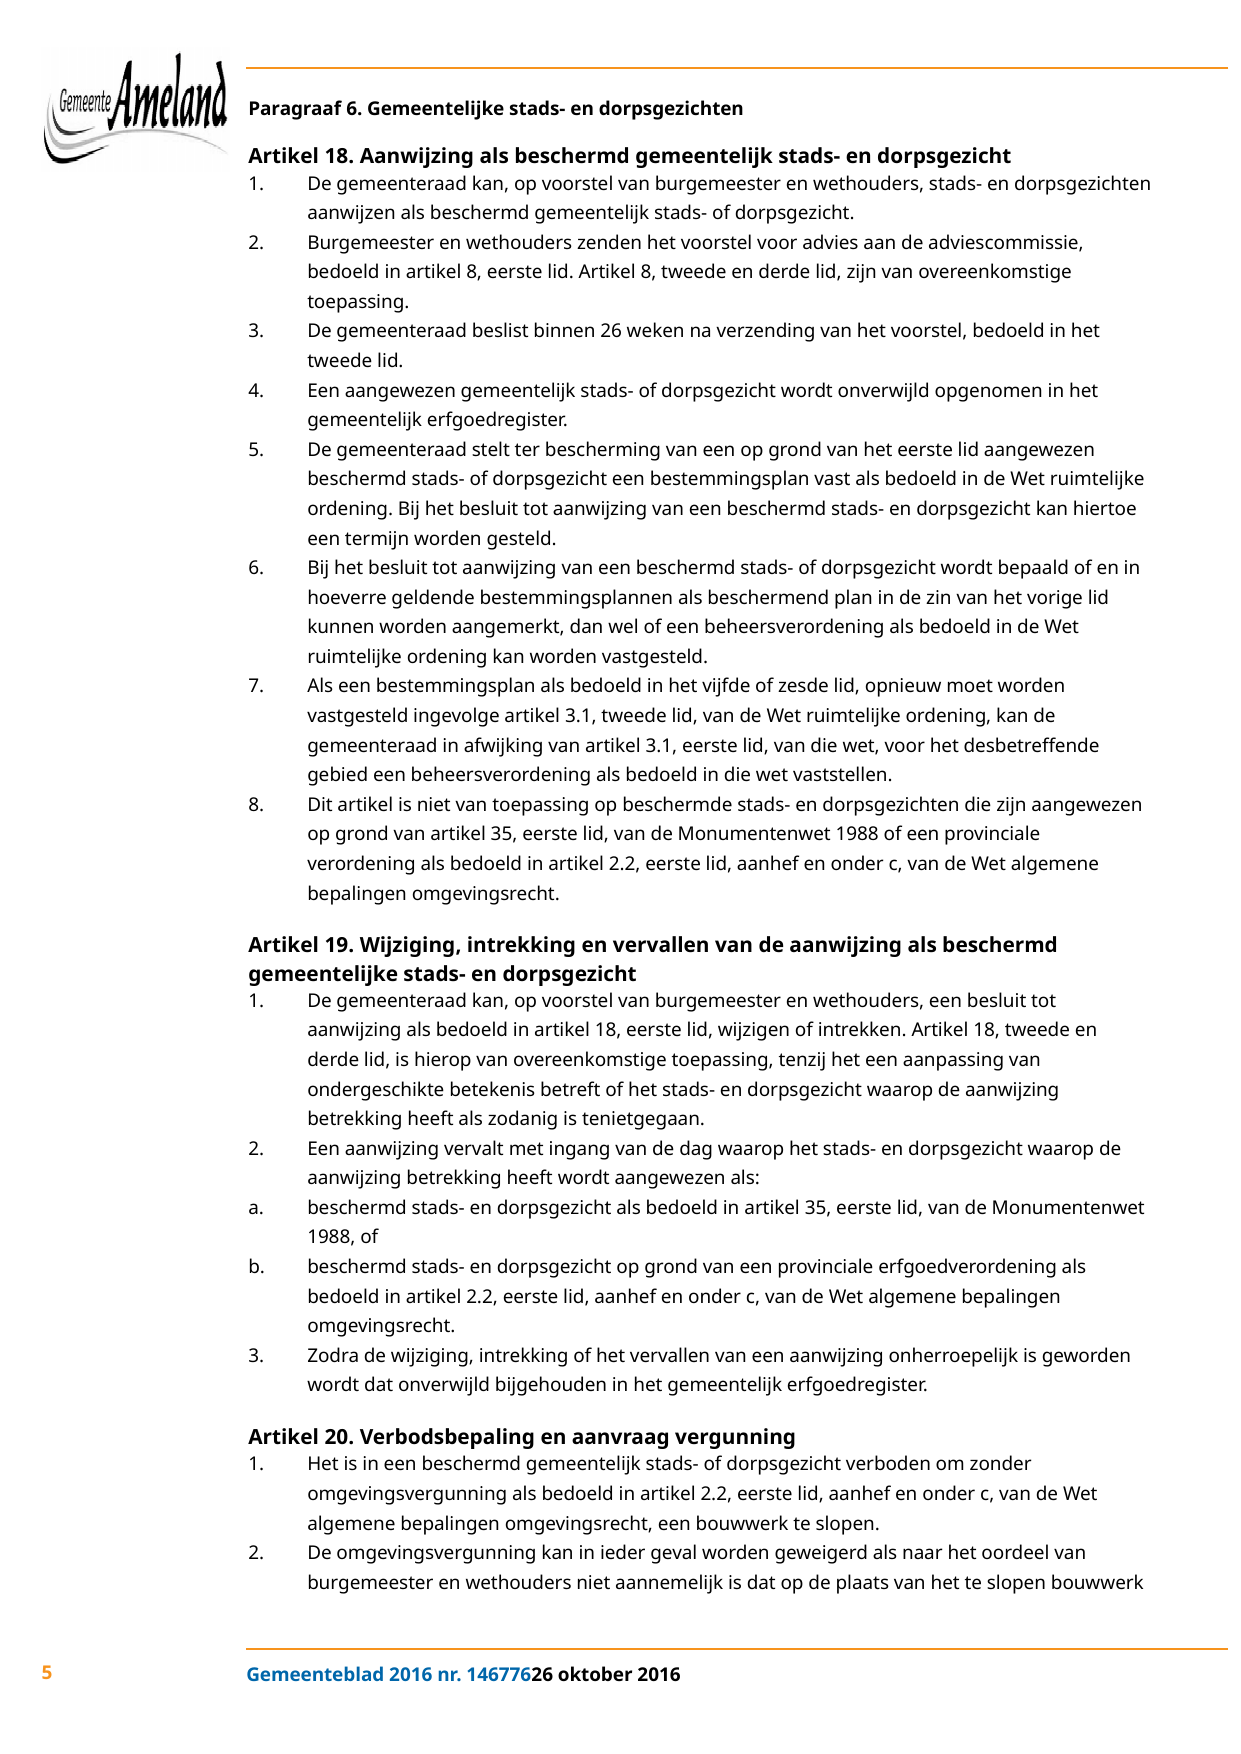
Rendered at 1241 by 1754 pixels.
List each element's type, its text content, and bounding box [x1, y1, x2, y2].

list beschermd stads- en dorpsgezicht als bedoeld in artikel 35, eerste lid, van de Monumentenwet 1988, of [248, 1194, 1152, 1249]
list beschermd stads- en dorpsgezicht op grond van een provinciale erfgoedverordening als bedoeld in artikel 2.2, eerste lid, aanhef en onder c, van de Wet algemene bepalingen omgevingsrecht. [248, 1253, 1152, 1338]
list Zodra de wijziging, intrekking of het vervallen van een aanwijzing onherroepelijk is geworden wordt dat onverwijld bijgehouden in het gemeentelijk erfgoedregister. [248, 1342, 1152, 1397]
picture [41, 47, 231, 172]
text Artikel 18. Aanwijzing als beschermd gemeentelijk stads- en dorpsgezicht [248, 141, 1152, 170]
list Een aanwijzing vervalt met ingang van de dag waarop het stads- en dorpsgezicht waarop de aanwijzing betrekking heeft wordt aangewezen als: [248, 1135, 1152, 1190]
list Als een bestemmingsplan als bedoeld in het vijfde of zesde lid, opnieuw moet worden vastgesteld ingevolge artikel 3.1, tweede lid, van de Wet ruimtelijke ordening, kan de gemeenteraad in afwijking van artikel 3.1, eerste lid, van die wet, voor het desbetreffende gebied een beheersverordening als bedoeld in die wet vaststellen. [248, 673, 1152, 787]
list De gemeenteraad stelt ter bescherming van een op grond van het eerste lid aangewezen beschermd stads- of dorpsgezicht een bestemmingsplan vast als bedoeld in de Wet ruimtelijke ordening. Bij het besluit tot aanwijzing van een beschermd stads- en dorpsgezicht kan hiertoe een termijn worden gesteld. [248, 436, 1152, 551]
list Bij het besluit tot aanwijzing van een beschermd stads- of dorpsgezicht wordt bepaald of en in hoeverre geldende bestemmingsplannen als beschermend plan in de zin van het vorige lid kunnen worden aangemerkt, dan wel of een beheersverordening als bedoeld in de Wet ruimtelijke ordening kan worden vastgesteld. [248, 554, 1152, 669]
list De omgevingsvergunning kan in ieder geval worden geweigerd als naar het oordeel van burgemeester en wethouders niet aannemelijk is dat op de plaats van het te slopen bouwwerk [248, 1539, 1152, 1594]
text Artikel 20. Verbodsbepaling en aanvraag vergunning [248, 1422, 1152, 1451]
list De gemeenteraad beslist binnen 26 weken na verzending van het voorstel, bedoeld in het tweede lid. [248, 318, 1152, 373]
list Dit artikel is niet van toepassing op beschermde stads- en dorpsgezichten die zijn aangewezen op grond van artikel 35, eerste lid, van de Monumentenwet 1988 of een provinciale verordening als bedoeld in artikel 2.2, eerste lid, aanhef en onder c, van de Wet algemene bepalingen omgevingsrecht. [248, 791, 1152, 906]
list Een aangewezen gemeentelijk stads- of dorpsgezicht wordt onverwijld opgenomen in het gemeentelijk erfgoedregister. [248, 377, 1152, 432]
text Paragraaf 6. Gemeentelijke stads- en dorpsgezichten [248, 95, 1152, 121]
text Artikel 19. Wijziging, intrekking en vervallen van de aanwijzing als beschermd gemeentelijke stads- en dorpsgezicht [248, 930, 1152, 987]
list Het is in een beschermd gemeentelijk stads- of dorpsgezicht verboden om zonder omgevingsvergunning als bedoeld in artikel 2.2, eerste lid, aanhef en onder c, van de Wet algemene bepalingen omgevingsrecht, een bouwwerk te slopen. [248, 1451, 1152, 1535]
list De gemeenteraad kan, op voorstel van burgemeester en wethouders, stads- en dorpsgezichten aanwijzen als beschermd gemeentelijk stads- of dorpsgezicht. [248, 170, 1152, 225]
list Burgemeester en wethouders zenden het voorstel voor advies aan de adviescommissie, bedoeld in artikel 8, eerste lid. Artikel 8, tweede en derde lid, zijn van overeenkomstige toepassing. [248, 229, 1152, 314]
list De gemeenteraad kan, op voorstel van burgemeester en wethouders, een besluit tot aanwijzing als bedoeld in artikel 18, eerste lid, wijzigen of intrekken. Artikel 18, tweede en derde lid, is hierop van overeenkomstige toepassing, tenzij het een aanpassing van ondergeschikte betekenis betreft of het stads- en dorpsgezicht waarop de aanwijzing betrekking heeft als zodanig is tenietgegaan. [248, 987, 1152, 1131]
